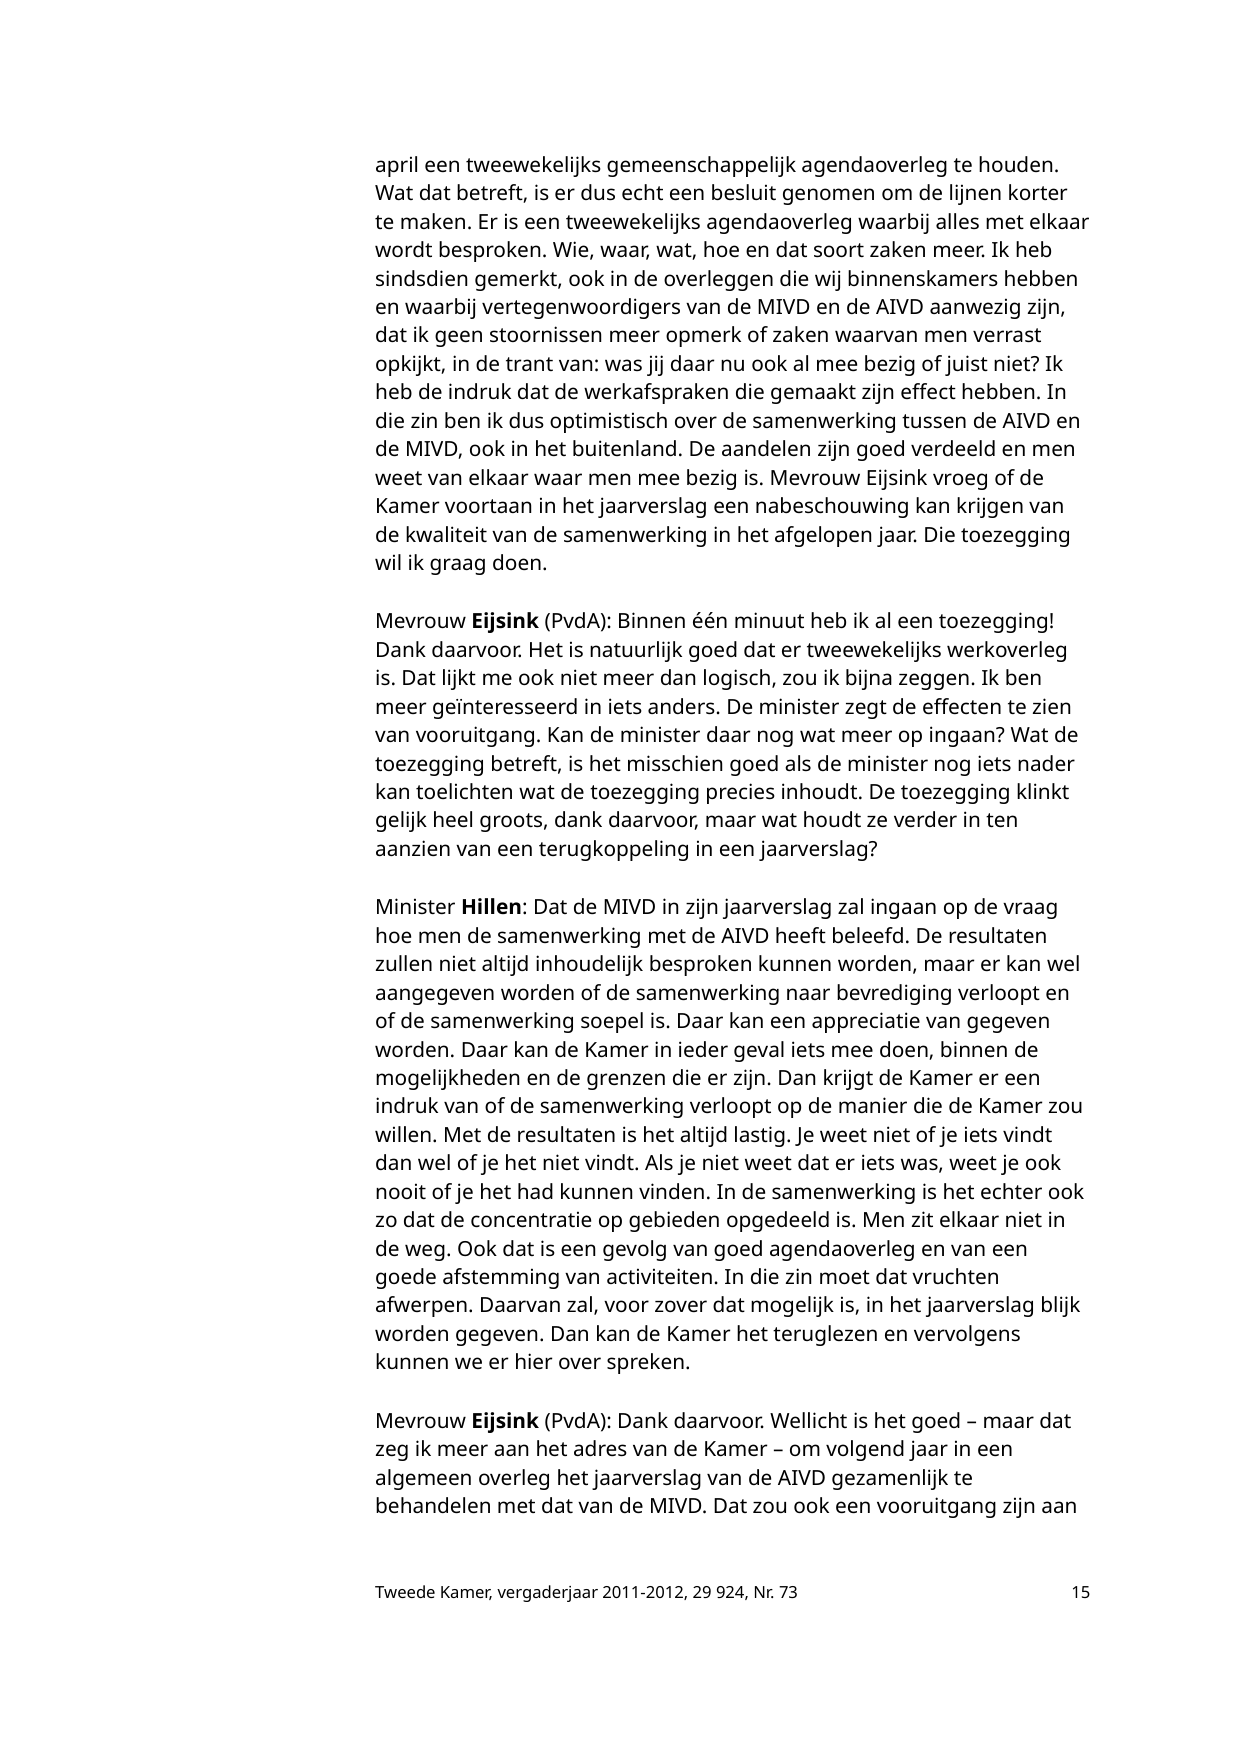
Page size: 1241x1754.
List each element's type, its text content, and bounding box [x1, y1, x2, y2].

text Mevrouw Eijsink (PvdA): Binnen één minuut heb ik al een toezegging! Dank daarvoor. Het is natuurlijk goed dat er tweewekelijks werkoverleg is. Dat lijkt me ook niet meer dan logisch, zou ik bijna zeggen. Ik ben meer geïnteresseerd in iets anders. De minister zegt de effecten te zien van vooruitgang. Kan de minister daar nog wat meer op ingaan? Wat de toezegging betreft, is het misschien goed als de minister nog iets nader kan toelichten wat de toezegging precies inhoudt. De toezegging klinkt gelijk heel groots, dank daarvoor, maar wat houdt ze verder in ten aanzien van een terugkoppeling in een jaarverslag? [375, 607, 1090, 862]
text Mevrouw Eijsink (PvdA): Dank daarvoor. Wellicht is het goed – maar dat zeg ik meer aan het adres van de Kamer – om volgend jaar in een algemeen overleg het jaarverslag van de AIVD gezamenlijk te behandelen met dat van de MIVD. Dat zou ook een vooruitgang zijn aan [375, 1406, 1090, 1520]
text april een tweewekelijks gemeenschappelijk agendaoverleg te houden. Wat dat betreft, is er dus echt een besluit genomen om de lijnen korter te maken. Er is een tweewekelijks agendaoverleg waarbij alles met elkaar wordt besproken. Wie, waar, wat, hoe en dat soort zaken meer. Ik heb sindsdien gemerkt, ook in de overleggen die wij binnenskamers hebben en waarbij vertegenwoordigers van de MIVD en de AIVD aanwezig zijn, dat ik geen stoornissen meer opmerk of zaken waarvan men verrast opkijkt, in de trant van: was jij daar nu ook al mee bezig of juist niet? Ik heb de indruk dat de werkafspraken die gemaakt zijn effect hebben. In die zin ben ik dus optimistisch over de samenwerking tussen de AIVD en de MIVD, ook in het buitenland. De aandelen zijn goed verdeeld en men weet van elkaar waar men mee bezig is. Mevrouw Eijsink vroeg of de Kamer voortaan in het jaarverslag een nabeschouwing kan krijgen van de kwaliteit van de samenwerking in het afgelopen jaar. Die toezegging wil ik graag doen. [375, 150, 1090, 577]
text Minister Hillen: Dat de MIVD in zijn jaarverslag zal ingaan op de vraag hoe men de samenwerking met de AIVD heeft beleefd. De resultaten zullen niet altijd inhoudelijk besproken kunnen worden, maar er kan wel aangegeven worden of de samenwerking naar bevrediging verloopt en of de samenwerking soepel is. Daar kan een appreciatie van gegeven worden. Daar kan de Kamer in ieder geval iets mee doen, binnen de mogelijkheden en de grenzen die er zijn. Dan krijgt de Kamer er een indruk van of de samenwerking verloopt op de manier die de Kamer zou willen. Met de resultaten is het altijd lastig. Je weet niet of je iets vindt dan wel of je het niet vindt. Als je niet weet dat er iets was, weet je ook nooit of je het had kunnen vinden. In de samenwerking is het echter ook zo dat de concentratie op gebieden opgedeeld is. Men zit elkaar niet in de weg. Ook dat is een gevolg van goed agendaoverleg en van een goede afstemming van activiteiten. In die zin moet dat vruchten afwerpen. Daarvan zal, voor zover dat mogelijk is, in het jaarverslag blijk worden gegeven. Dan kan de Kamer het teruglezen en vervolgens kunnen we er hier over spreken. [375, 892, 1090, 1376]
